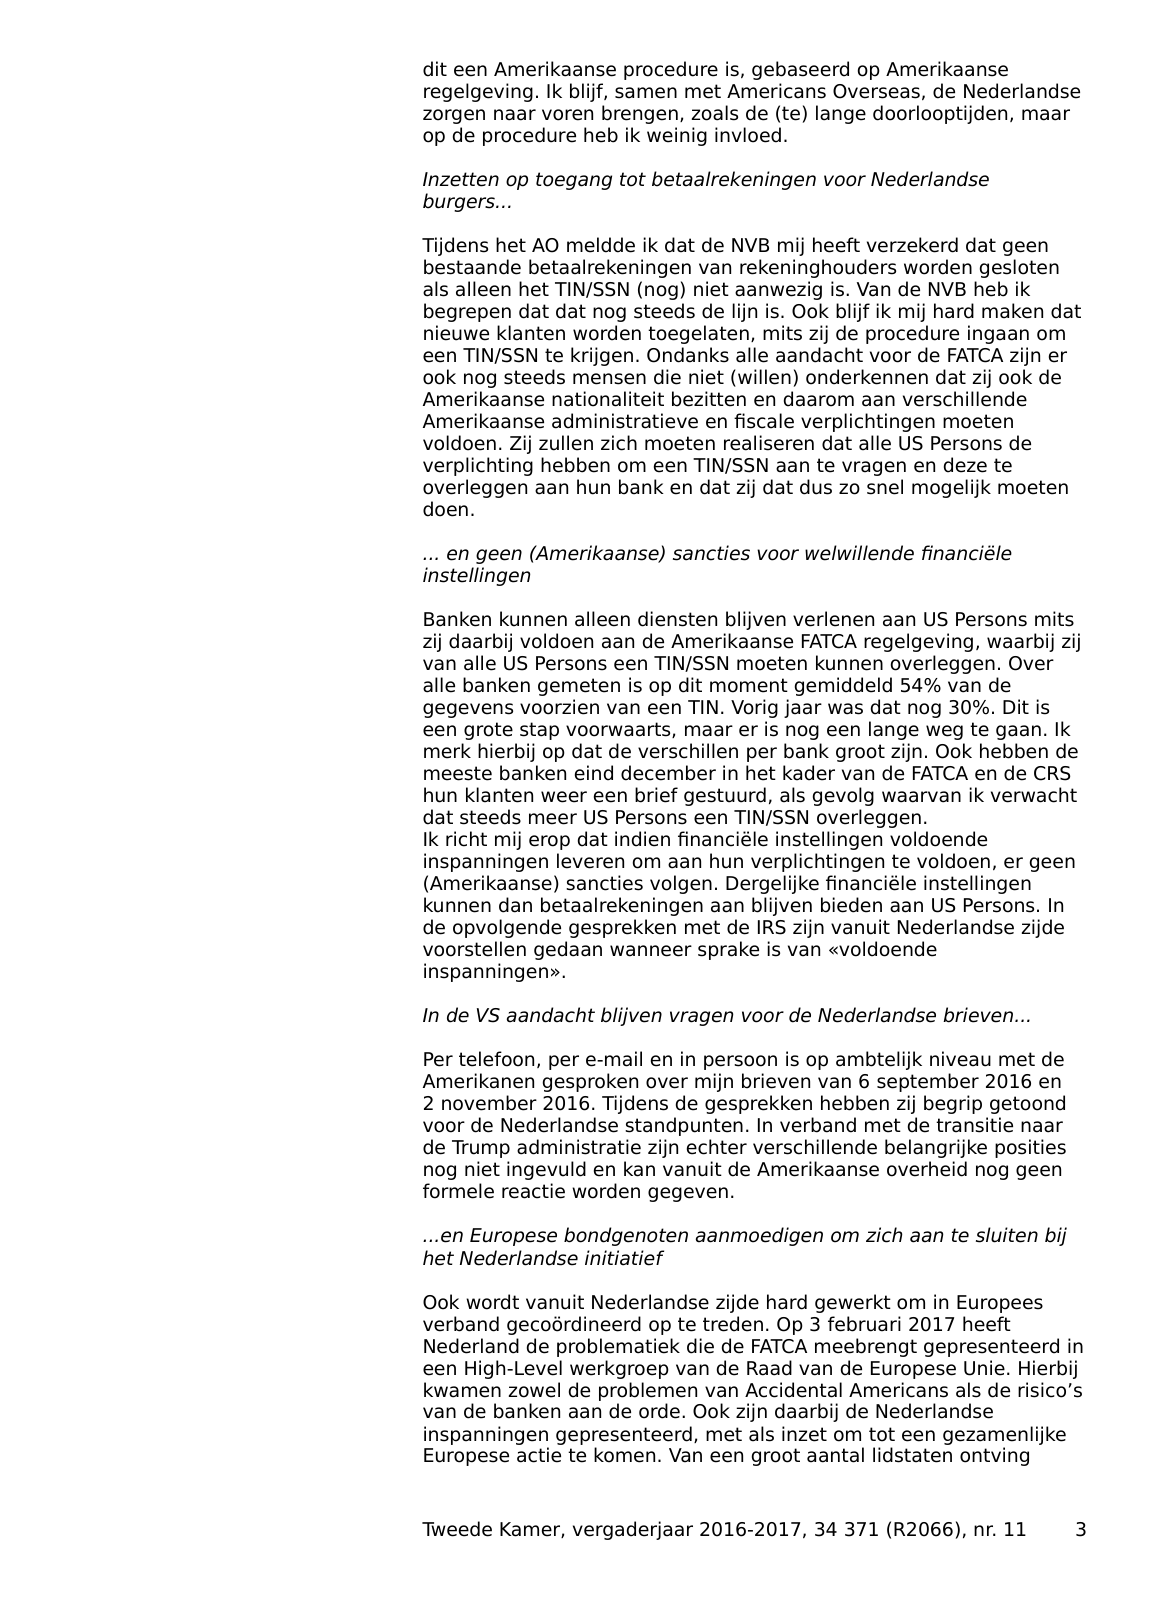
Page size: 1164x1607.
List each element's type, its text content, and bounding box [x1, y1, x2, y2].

subtitle In de VS aandacht blijven vragen voor de Nederlandse brieven... [422, 1005, 1087, 1027]
text Ik richt mij erop dat indien financiële instellingen voldoende inspanningen leveren om aan hun verplichtingen te voldoen, er geen (Amerikaanse) sancties volgen. Dergelijke financiële instellingen kunnen dan betaalrekeningen aan blijven bieden aan US Persons. In de opvolgende gesprekken met de IRS zijn vanuit Nederlandse zijde voorstellen gedaan wanneer sprake is van «voldoende inspanningen». [422, 829, 1087, 983]
subtitle ... en geen (Amerikaanse) sancties voor welwillende financiële instellingen [422, 543, 1087, 587]
text Banken kunnen alleen diensten blijven verlenen aan US Persons mits zij daarbij voldoen aan de Amerikaanse FATCA regelgeving, waarbij zij van alle US Persons een TIN/SSN moeten kunnen overleggen. Over alle banken gemeten is op dit moment gemiddeld 54% van de gegevens voorzien van een TIN. Vorig jaar was dat nog 30%. Dit is een grote stap voorwaarts, maar er is nog een lange weg te gaan. Ik merk hierbij op dat de verschillen per bank groot zijn. Ook hebben de meeste banken eind december in het kader van de FATCA en de CRS hun klanten weer een brief gestuurd, als gevolg waarvan ik verwacht dat steeds meer US Persons een TIN/SSN overleggen. [422, 609, 1087, 829]
subtitle Inzetten op toegang tot betaalrekeningen voor Nederlandse burgers... [422, 169, 1087, 213]
subtitle ...en Europese bondgenoten aanmoedigen om zich aan te sluiten bij het Nederlandse initiatief [422, 1225, 1087, 1269]
text Tijdens het AO meldde ik dat de NVB mij heeft verzekerd dat geen bestaande betaalrekeningen van rekeninghouders worden gesloten als alleen het TIN/SSN (nog) niet aanwezig is. Van de NVB heb ik begrepen dat dat nog steeds de lijn is. Ook blijf ik mij hard maken dat nieuwe klanten worden toegelaten, mits zij de procedure ingaan om een TIN/SSN te krijgen. Ondanks alle aandacht voor de FATCA zijn er ook nog steeds mensen die niet (willen) onderkennen dat zij ook de Amerikaanse nationaliteit bezitten en daarom aan verschillende Amerikaanse administratieve en fiscale verplichtingen moeten voldoen. Zij zullen zich moeten realiseren dat alle US Persons de verplichting hebben om een TIN/SSN aan te vragen en deze te overleggen aan hun bank en dat zij dat dus zo snel mogelijk moeten doen. [422, 235, 1087, 521]
text Ook wordt vanuit Nederlandse zijde hard gewerkt om in Europees verband gecoördineerd op te treden. Op 3 februari 2017 heeft Nederland de problematiek die de FATCA meebrengt gepresenteerd in een High-Level werkgroep van de Raad van de Europese Unie. Hierbij kwamen zowel de problemen van Accidental Americans als de risico’s van de banken aan de orde. Ook zijn daarbij de Nederlandse inspanningen gepresenteerd, met als inzet om tot een gezamenlijke Europese actie te komen. Van een groot aantal lidstaten ontving [422, 1292, 1087, 1467]
text dit een Amerikaanse procedure is, gebaseerd op Amerikaanse regelgeving. Ik blijf, samen met Americans Overseas, de Nederlandse zorgen naar voren brengen, zoals de (te) lange doorlooptijden, maar op de procedure heb ik weinig invloed. [422, 59, 1087, 147]
text Per telefoon, per e-mail en in persoon is op ambtelijk niveau met de Amerikanen gesproken over mijn brieven van 6 september 2016 en 2 november 2016. Tijdens de gesprekken hebben zij begrip getoond voor de Nederlandse standpunten. In verband met de transitie naar de Trump administratie zijn echter verschillende belangrijke posities nog niet ingevuld en kan vanuit de Amerikaanse overheid nog geen formele reactie worden gegeven. [422, 1049, 1087, 1203]
